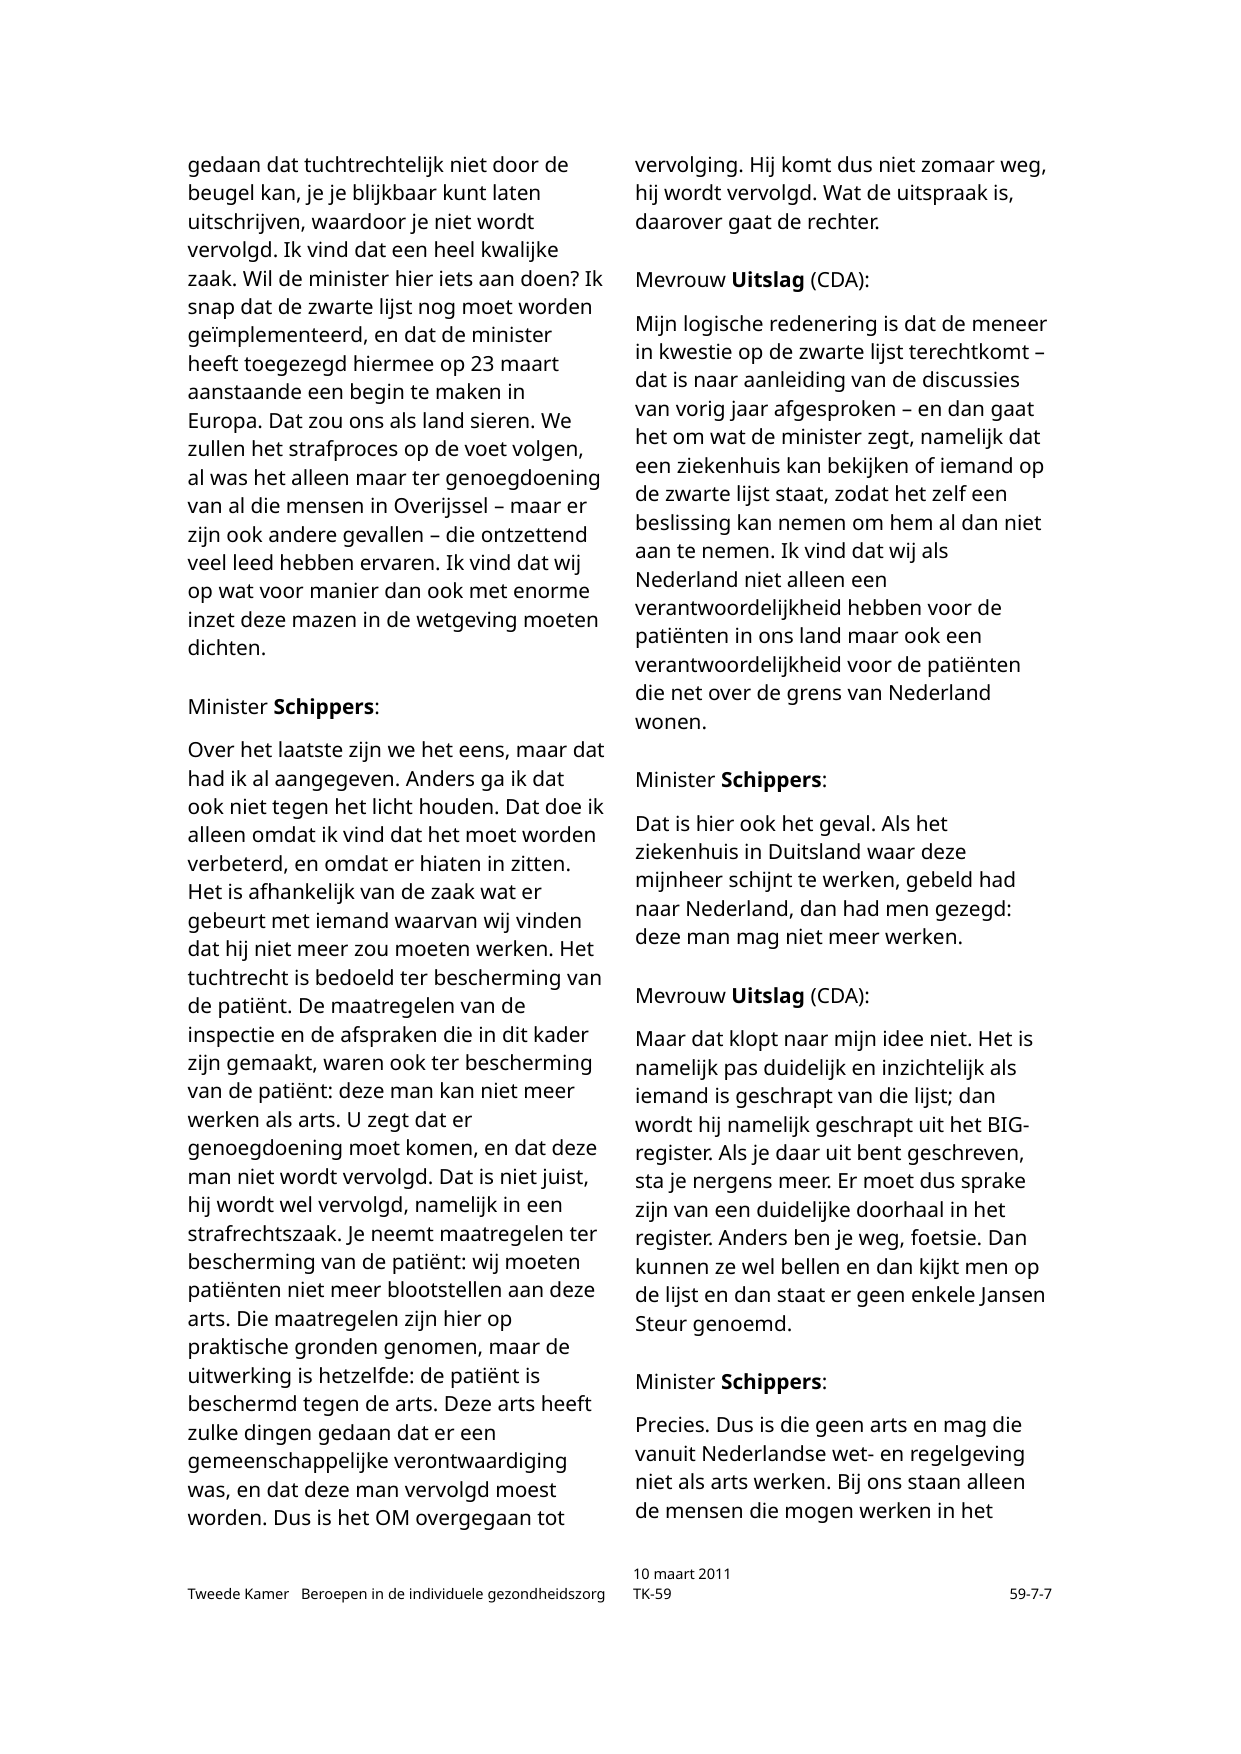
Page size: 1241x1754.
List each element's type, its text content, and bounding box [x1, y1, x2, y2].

text vervolging. Hij komt dus niet zomaar weg, hij wordt vervolgd. Wat de uitspraak is, daarover gaat de rechter. [635, 150, 1053, 235]
text Mevrouw Uitslag (CDA): [635, 265, 1053, 294]
text Maar dat klopt naar mijn idee niet. Het is namelijk pas duidelijk en inzichtelijk als iemand is geschrapt van die lijst; dan wordt hij namelijk geschrapt uit het BIG-register. Als je daar uit bent geschreven, sta je nergens meer. Er moet dus sprake zijn van een duidelijke doorhaal in het register. Anders ben je weg, foetsie. Dan kunnen ze wel bellen en dan kijkt men op de lijst en dan staat er geen enkele Jansen Steur genoemd. [635, 1024, 1053, 1337]
text Mevrouw Uitslag (CDA): [635, 981, 1053, 1009]
text gedaan dat tuchtrechtelijk niet door de beugel kan, je je blijkbaar kunt laten uitschrijven, waardoor je niet wordt vervolgd. Ik vind dat een heel kwalijke zaak. Wil de minister hier iets aan doen? Ik snap dat de zwarte lijst nog moet worden geïmplementeerd, en dat de minister heeft toegezegd hiermee op 23 maart aanstaande een begin te maken in Europa. Dat zou ons als land sieren. We zullen het strafproces op de voet volgen, al was het alleen maar ter genoegdoening van al die mensen in Overijssel – maar er zijn ook andere gevallen – die ontzettend veel leed hebben ervaren. Ik vind dat wij op wat voor manier dan ook met enorme inzet deze mazen in de wetgeving moeten dichten. [187, 150, 605, 662]
text Mijn logische redenering is dat de meneer in kwestie op de zwarte lijst terechtkomt – dat is naar aanleiding van de discussies van vorig jaar afgesproken – en dan gaat het om wat de minister zegt, namelijk dat een ziekenhuis kan bekijken of iemand op de zwarte lijst staat, zodat het zelf een beslissing kan nemen om hem al dan niet aan te nemen. Ik vind dat wij als Nederland niet alleen een verantwoordelijkheid hebben voor de patiënten in ons land maar ook een verantwoordelijkheid voor de patiënten die net over de grens van Nederland wonen. [635, 309, 1053, 735]
text Minister Schippers: [187, 692, 605, 720]
text Over het laatste zijn we het eens, maar dat had ik al aangegeven. Anders ga ik dat ook niet tegen het licht houden. Dat doe ik alleen omdat ik vind dat het moet worden verbeterd, en omdat er hiaten in zitten. Het is afhankelijk van de zaak wat er gebeurt met iemand waarvan wij vinden dat hij niet meer zou moeten werken. Het tuchtrecht is bedoeld ter bescherming van de patiënt. De maatregelen van de inspectie en de afspraken die in dit kader zijn gemaakt, waren ook ter bescherming van de patiënt: deze man kan niet meer werken als arts. U zegt dat er genoegdoening moet komen, en dat deze man niet wordt vervolgd. Dat is niet juist, hij wordt wel vervolgd, namelijk in een strafrechtszaak. Je neemt maatregelen ter bescherming van de patiënt: wij moeten patiënten niet meer blootstellen aan deze arts. Die maatregelen zijn hier op praktische gronden genomen, maar de uitwerking is hetzelfde: de patiënt is beschermd tegen de arts. Deze arts heeft zulke dingen gedaan dat er een gemeenschappelijke verontwaardiging was, en dat deze man vervolgd moest worden. Dus is het OM overgegaan tot [187, 735, 605, 1532]
text Precies. Dus is die geen arts en mag die vanuit Nederlandse wet- en regelgeving niet als arts werken. Bij ons staan alleen de mensen die mogen werken in het [635, 1411, 1053, 1524]
text Dat is hier ook het geval. Als het ziekenhuis in Duitsland waar deze mijnheer schijnt te werken, gebeld had naar Nederland, dan had men gezegd: deze man mag niet meer werken. [635, 809, 1053, 951]
text Minister Schippers: [635, 765, 1053, 794]
text Minister Schippers: [635, 1367, 1053, 1396]
